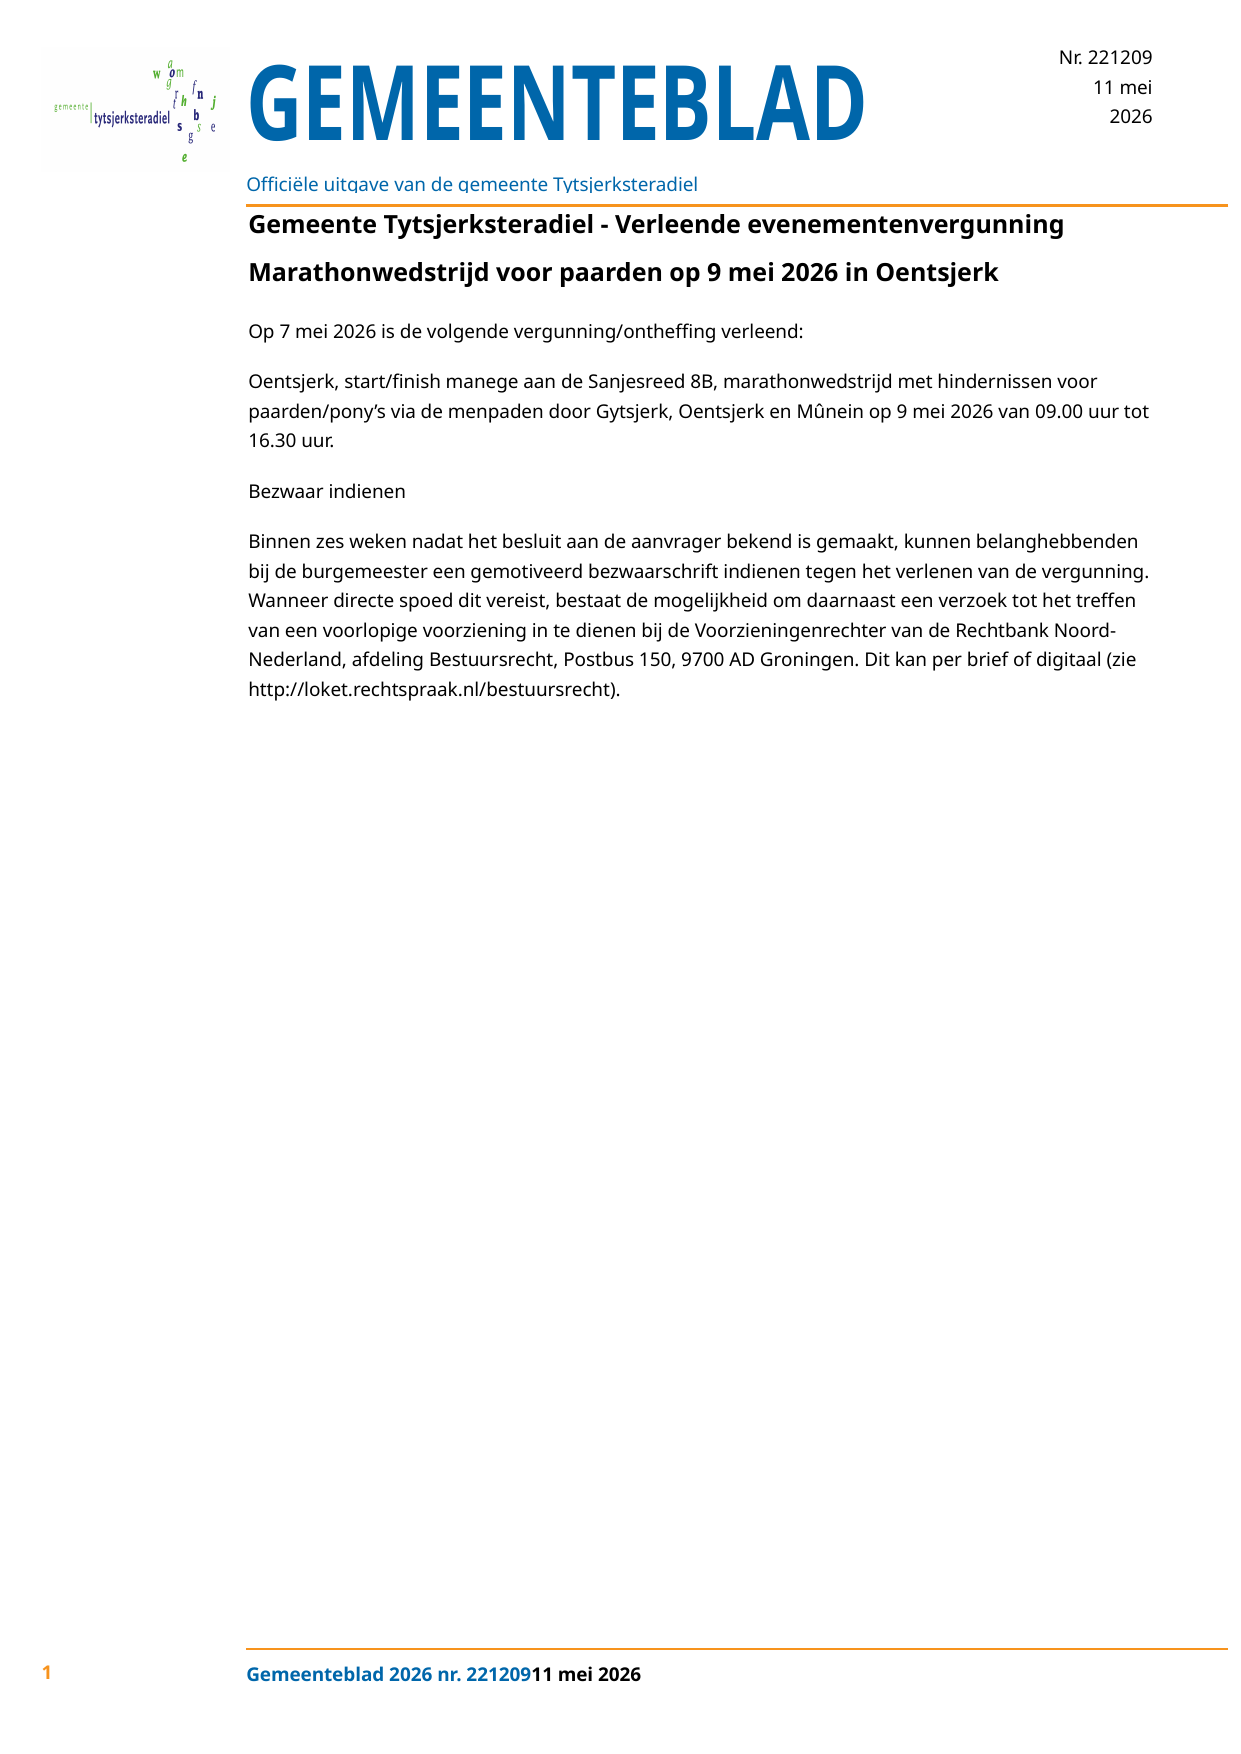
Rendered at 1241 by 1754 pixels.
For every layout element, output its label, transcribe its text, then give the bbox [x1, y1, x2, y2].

text Bezwaar indienen [248, 478, 1152, 504]
text Gemeente Tytsjerksteradiel - Verleende evenementenvergunning Marathonwedstrijd voor paarden op 9 mei 2026 in Oentsjerk [248, 207, 1152, 288]
text Oentsjerk, start/finish manege aan de Sanjesreed 8B, marathonwedstrijd met hindernissen voor paarden/pony’s via de menpaden door Gytsjerk, Oentsjerk en Mûnein op 9 mei 2026 van 09.00 uur tot 16.30 uur. [248, 368, 1152, 453]
text Op 7 mei 2026 is de volgende vergunning/ontheffing verleend: [248, 318, 1152, 344]
picture [41, 47, 231, 172]
text Binnen zes weken nadat het besluit aan de aanvrager bekend is gemaakt, kunnen belanghebbenden bij de burgemeester een gemotiveerd bezwaarschrift indienen tegen het verlenen van de vergunning. Wanneer directe spoed dit vereist, bestaat de mogelijkheid om daarnaast een verzoek tot het treffen van een voorlopige voorziening in te dienen bij de Voorzieningenrechter van de Rechtbank Noord-Nederland, afdeling Bestuursrecht, Postbus 150, 9700 AD Groningen. Dit kan per brief of digitaal (zie http://loket.rechtspraak.nl/bestuursrecht). [248, 528, 1152, 702]
